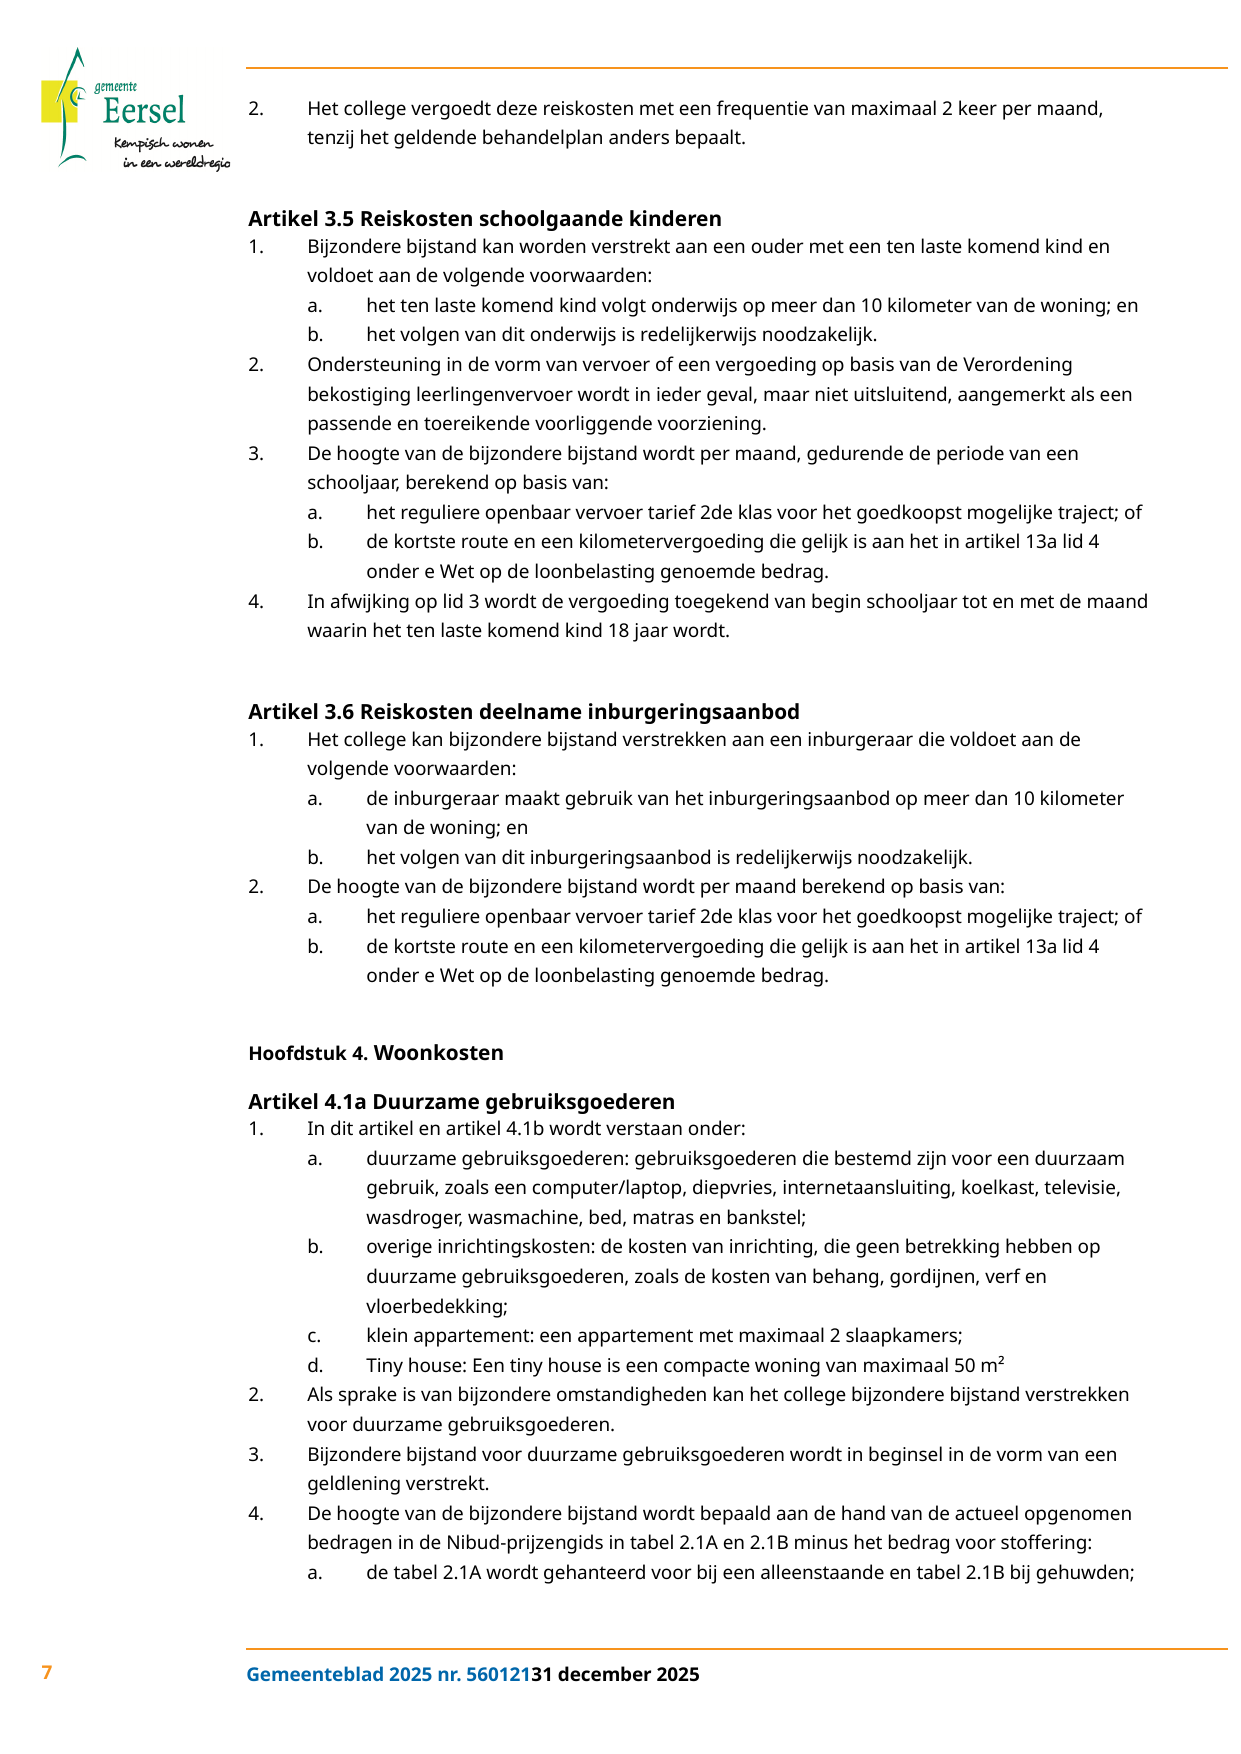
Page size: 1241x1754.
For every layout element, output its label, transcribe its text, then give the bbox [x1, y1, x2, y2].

list de tabel 2.1A wordt gehanteerd voor bij een alleenstaande en tabel 2.1B bij gehuwden; [307, 1559, 1152, 1585]
list het volgen van dit onderwijs is redelijkerwijs noodzakelijk. [307, 322, 1152, 347]
list de inburgeraar maakt gebruik van het inburgeringsaanbod op meer dan 10 kilometer van de woning; en [307, 785, 1152, 840]
picture [41, 47, 231, 172]
list het ten laste komend kind volgt onderwijs op meer dan 10 kilometer van de woning; en [307, 292, 1152, 318]
list Ondersteuning in de vorm van vervoer of een vergoeding op basis van de Verordening bekostiging leerlingenvervoer wordt in ieder geval, maar niet uitsluitend, aangemerkt als een passende en toereikende voorliggende voorziening. [248, 351, 1152, 436]
list Als sprake is van bijzondere omstandigheden kan het college bijzondere bijstand verstrekken voor duurzame gebruiksgoederen. [248, 1382, 1152, 1437]
text Artikel 4.1a Duurzame gebruiksgoederen [248, 1087, 1152, 1115]
text Hoofdstuk 4. Woonkosten [248, 1038, 1152, 1066]
list het reguliere openbaar vervoer tarief 2de klas voor het goedkoopst mogelijke traject; of [307, 903, 1152, 929]
list het volgen van dit inburgeringsaanbod is redelijkerwijs noodzakelijk. [307, 844, 1152, 870]
list In afwijking op lid 3 wordt de vergoeding toegekend van begin schooljaar tot en met de maand waarin het ten laste komend kind 18 jaar wordt. [248, 588, 1152, 643]
list In dit artikel en artikel 4.1b wordt verstaan onder: [248, 1115, 1152, 1141]
list Bijzondere bijstand kan worden verstrekt aan een ouder met een ten laste komend kind en voldoet aan de volgende voorwaarden: [248, 233, 1152, 288]
text Artikel 3.6 Reiskosten deelname inburgeringsaanbod [248, 697, 1152, 726]
list de kortste route en een kilometervergoeding die gelijk is aan het in artikel 13a lid 4 onder e Wet op de loonbelasting genoemde bedrag. [307, 529, 1152, 584]
list het reguliere openbaar vervoer tarief 2de klas voor het goedkoopst mogelijke traject; of [307, 499, 1152, 525]
list De hoogte van de bijzondere bijstand wordt per maand berekend op basis van: [248, 874, 1152, 899]
text Artikel 3.5 Reiskosten schoolgaande kinderen [248, 204, 1152, 233]
list Het college vergoedt deze reiskosten met een frequentie van maximaal 2 keer per maand, tenzij het geldende behandelplan anders bepaalt. [248, 95, 1152, 150]
list overige inrichtingskosten: de kosten van inrichting, die geen betrekking hebben op duurzame gebruiksgoederen, zoals de kosten van behang, gordijnen, verf en vloerbedekking; [307, 1234, 1152, 1319]
list Het college kan bijzondere bijstand verstrekken aan een inburgeraar die voldoet aan de volgende voorwaarden: [248, 726, 1152, 781]
list de kortste route en een kilometervergoeding die gelijk is aan het in artikel 13a lid 4 onder e Wet op de loonbelasting genoemde bedrag. [307, 933, 1152, 988]
list duurzame gebruiksgoederen: gebruiksgoederen die bestemd zijn voor een duurzaam gebruik, zoals een computer/laptop, diepvries, internetaansluiting, koelkast, televisie, wasdroger, wasmachine, bed, matras en bankstel; [307, 1145, 1152, 1230]
list De hoogte van de bijzondere bijstand wordt bepaald aan de hand van de actueel opgenomen bedragen in de Nibud-prijzengids in tabel 2.1A en 2.1B minus het bedrag voor stoffering: [248, 1500, 1152, 1555]
list klein appartement: een appartement met maximaal 2 slaapkamers; [307, 1322, 1152, 1348]
list Bijzondere bijstand voor duurzame gebruiksgoederen wordt in beginsel in de vorm van een geldlening verstrekt. [248, 1441, 1152, 1496]
list Tiny house: Een tiny house is een compacte woning van maximaal 50 m² [307, 1352, 1152, 1378]
list De hoogte van de bijzondere bijstand wordt per maand, gedurende de periode van een schooljaar, berekend op basis van: [248, 440, 1152, 495]
